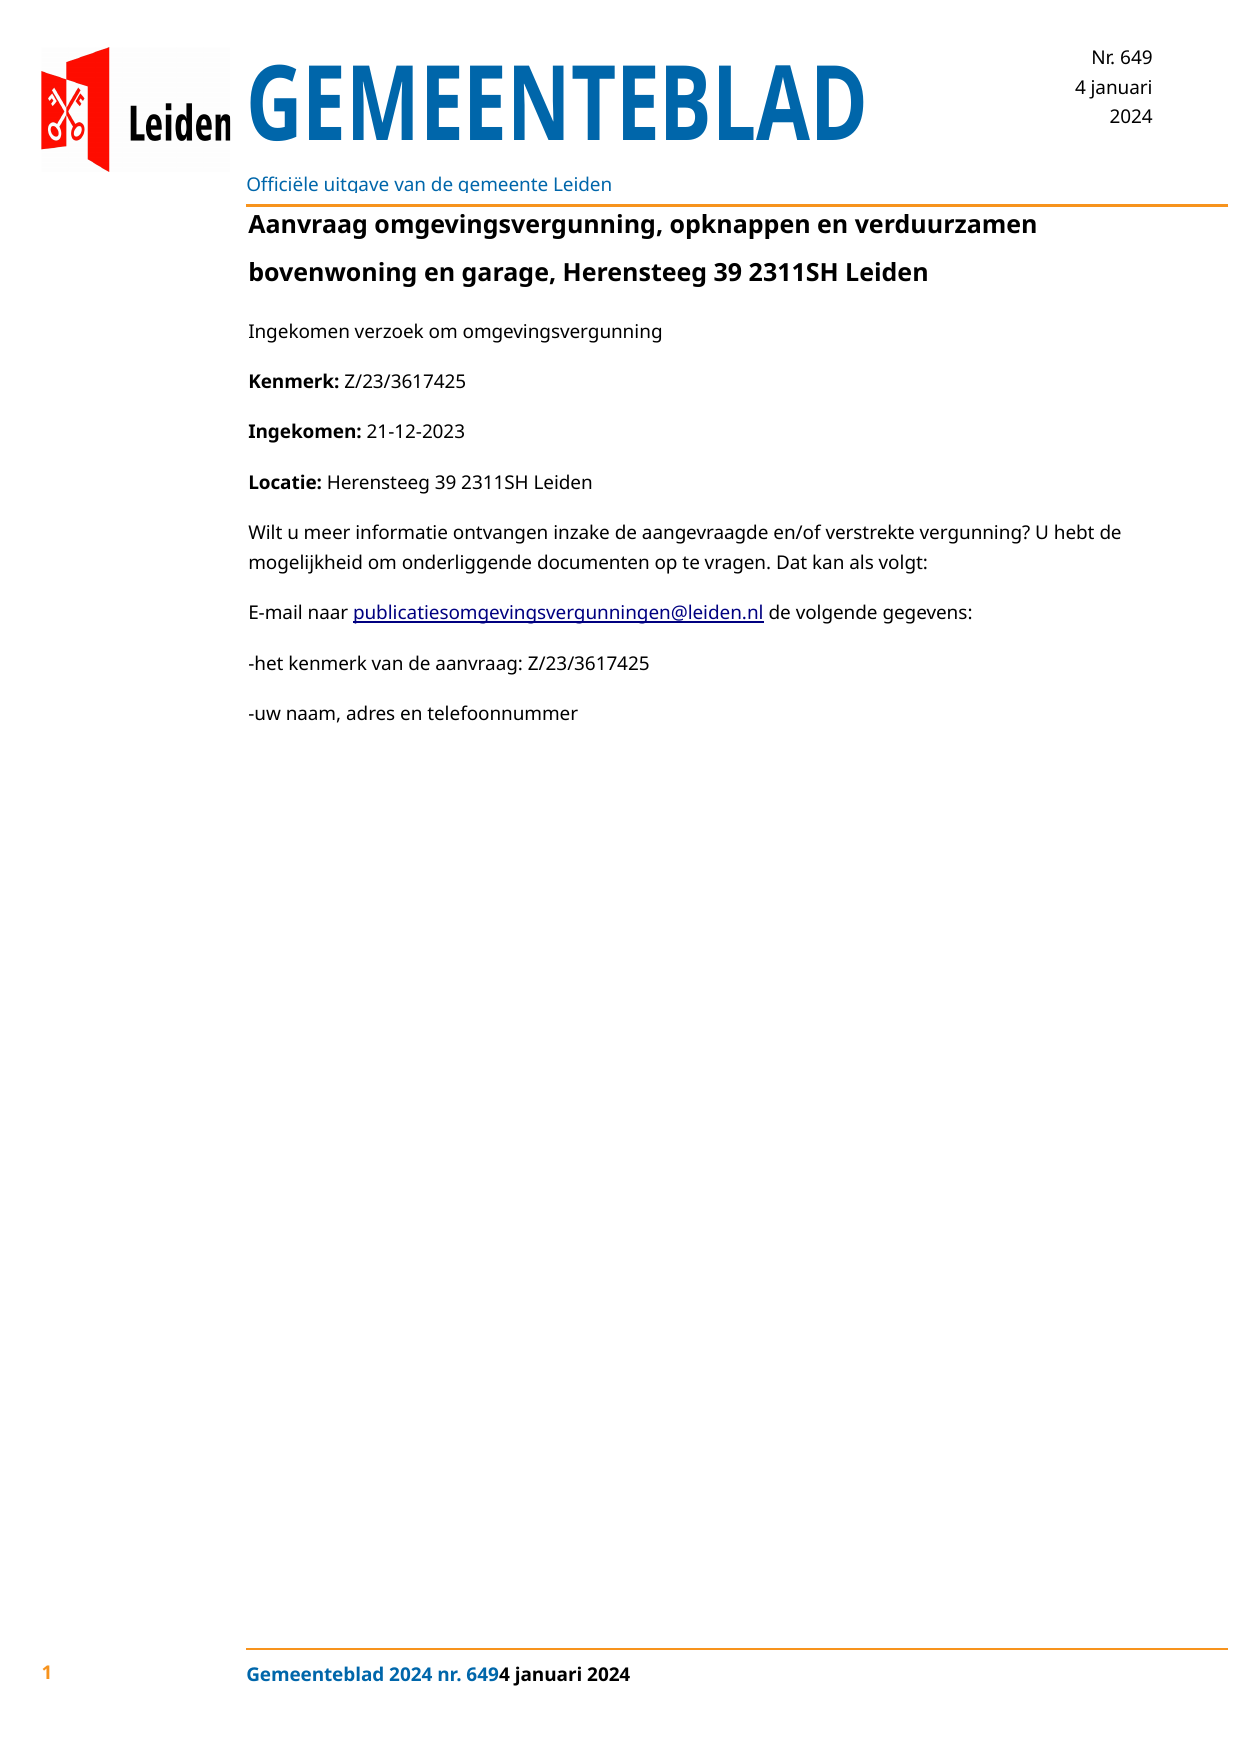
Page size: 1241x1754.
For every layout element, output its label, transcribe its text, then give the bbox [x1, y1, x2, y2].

text -het kenmerk van de aanvraag: Z/23/3617425 [248, 650, 1152, 676]
text Kenmerk: Z/23/3617425 [248, 368, 1152, 394]
text Locatie: Herensteeg 39 2311SH Leiden [248, 469, 1152, 495]
text Wilt u meer informatie ontvangen inzake de aangevraagde en/of verstrekte vergunning? U hebt de mogelijkheid om onderliggende documenten op te vragen. Dat kan als volgt: [248, 519, 1152, 575]
text Ingekomen: 21-12-2023 [248, 419, 1152, 444]
text -uw naam, adres en telefoonnummer [248, 700, 1152, 726]
text Ingekomen verzoek om omgevingsvergunning [248, 318, 1152, 344]
picture [41, 47, 231, 172]
text E-mail naar publicatiesomgevingsvergunningen@leiden.nl de volgende gegevens: [248, 599, 1152, 625]
text Aanvraag omgevingsvergunning, opknappen en verduurzamen bovenwoning en garage, Herensteeg 39 2311SH Leiden [248, 207, 1152, 288]
